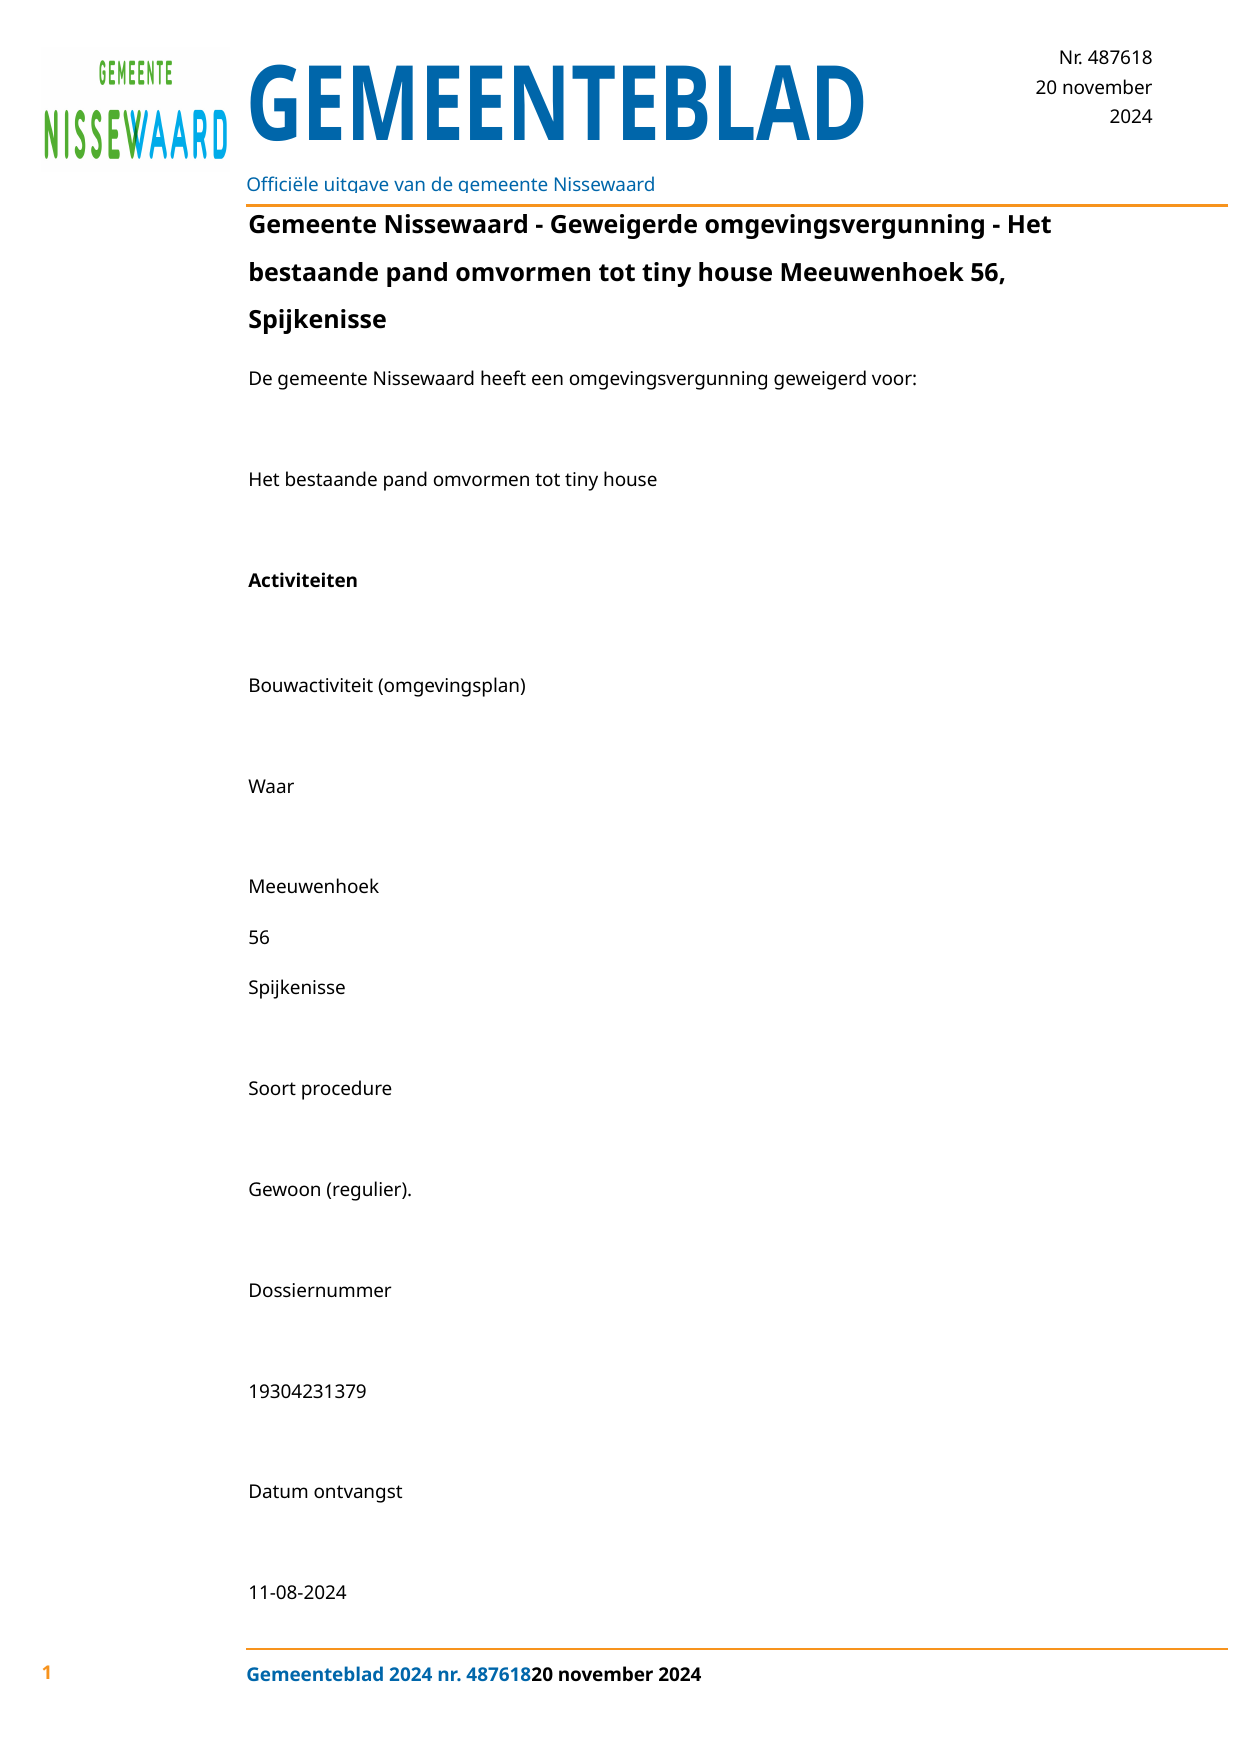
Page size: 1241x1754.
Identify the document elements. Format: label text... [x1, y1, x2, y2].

text Meeuwenhoek [248, 874, 1152, 899]
text Het bestaande pand omvormen tot tiny house [248, 466, 1152, 492]
text Soort procedure [248, 1075, 1152, 1101]
text ﻿ [248, 618, 1152, 647]
text 19304231379 [248, 1378, 1152, 1403]
text Gemeente Nissewaard - Geweigerde omgevingsvergunning - Het bestaande pand omvormen tot tiny house Meeuwenhoek 56, Spijkenisse [248, 207, 1152, 336]
text Gewoon (regulier). [248, 1176, 1152, 1202]
picture [41, 47, 231, 172]
text De gemeente Nissewaard heeft een omgevingsvergunning geweigerd voor: [248, 366, 1152, 391]
text Waar [248, 773, 1152, 798]
text Dossiernummer [248, 1277, 1152, 1303]
text 11-08-2024 [248, 1579, 1152, 1605]
text Datum ontvangst [248, 1479, 1152, 1504]
text Bouwactiviteit (omgevingsplan) [248, 672, 1152, 698]
text Activiteiten [248, 567, 1152, 593]
text 56 [248, 924, 1152, 950]
text Spijkenisse [248, 974, 1152, 1000]
